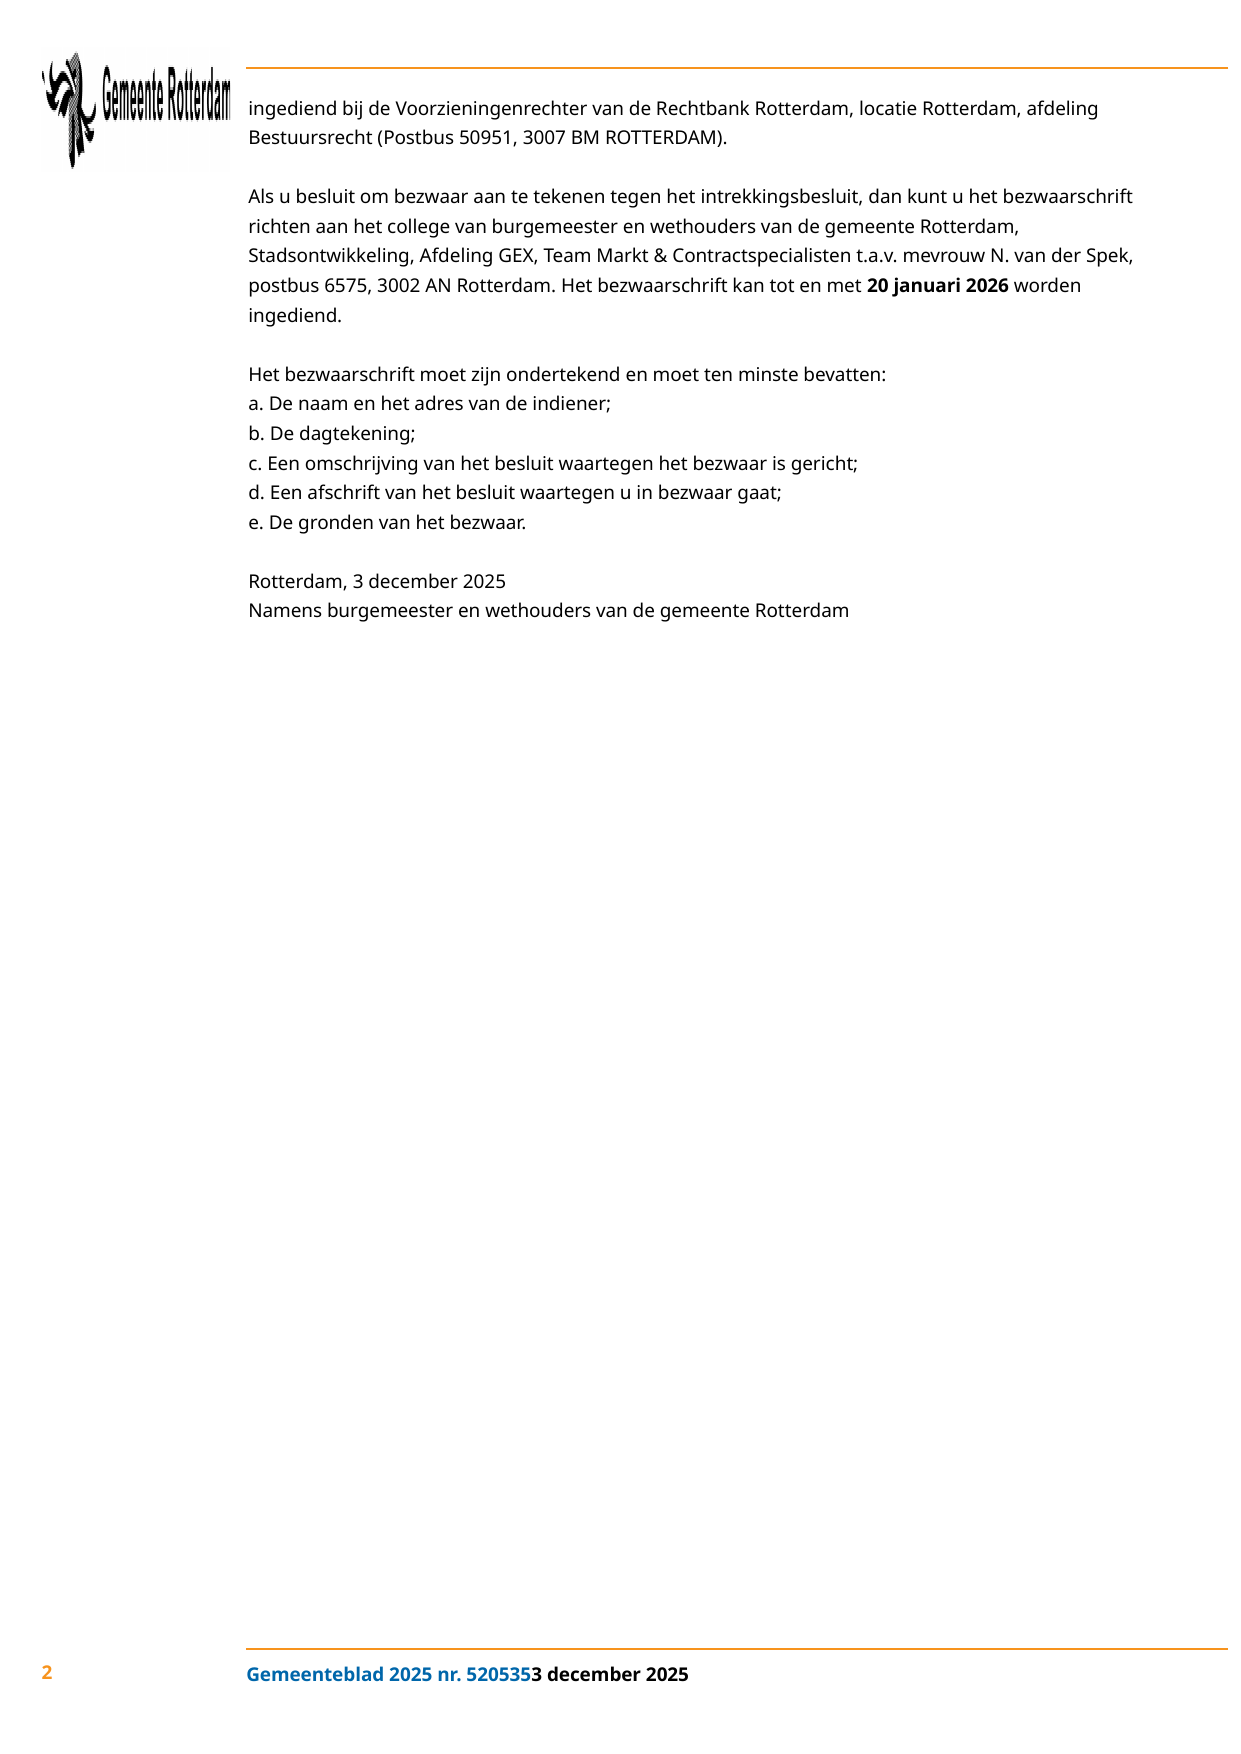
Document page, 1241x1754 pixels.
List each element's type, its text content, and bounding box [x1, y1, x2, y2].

text d. Een afschrift van het besluit waartegen u in bezwaar gaat; [248, 479, 1152, 505]
text b. De dagtekening; [248, 420, 1152, 446]
picture [41, 47, 231, 172]
text a. De naam en het adres van de indiener; [248, 391, 1152, 416]
text c. Een omschrijving van het besluit waartegen het bezwaar is gericht; [248, 450, 1152, 476]
text Namens burgemeester en wethouders van de gemeente Rotterdam [248, 598, 1152, 623]
text Als u besluit om bezwaar aan te tekenen tegen het intrekkingsbesluit, dan kunt u het bezwaarschrift richten aan het college van burgemeester en wethouders van de gemeente Rotterdam, Stadsontwikkeling, Afdeling GEX, Team Markt & Contractspecialisten t.a.v. mevrouw N. van der Spek, postbus 6575, 3002 AN Rotterdam. Het bezwaarschrift kan tot en met 20 januari 2026 worden ingediend. [248, 183, 1152, 328]
text Rotterdam, 3 december 2025 [248, 568, 1152, 594]
text e. De gronden van het bezwaar. [248, 509, 1152, 535]
text ingediend bij de Voorzieningenrechter van de Rechtbank Rotterdam, locatie Rotterdam, afdeling Bestuursrecht (Postbus 50951, 3007 BM ROTTERDAM). [248, 95, 1152, 150]
text Het bezwaarschrift moet zijn ondertekend en moet ten minste bevatten: [248, 361, 1152, 387]
